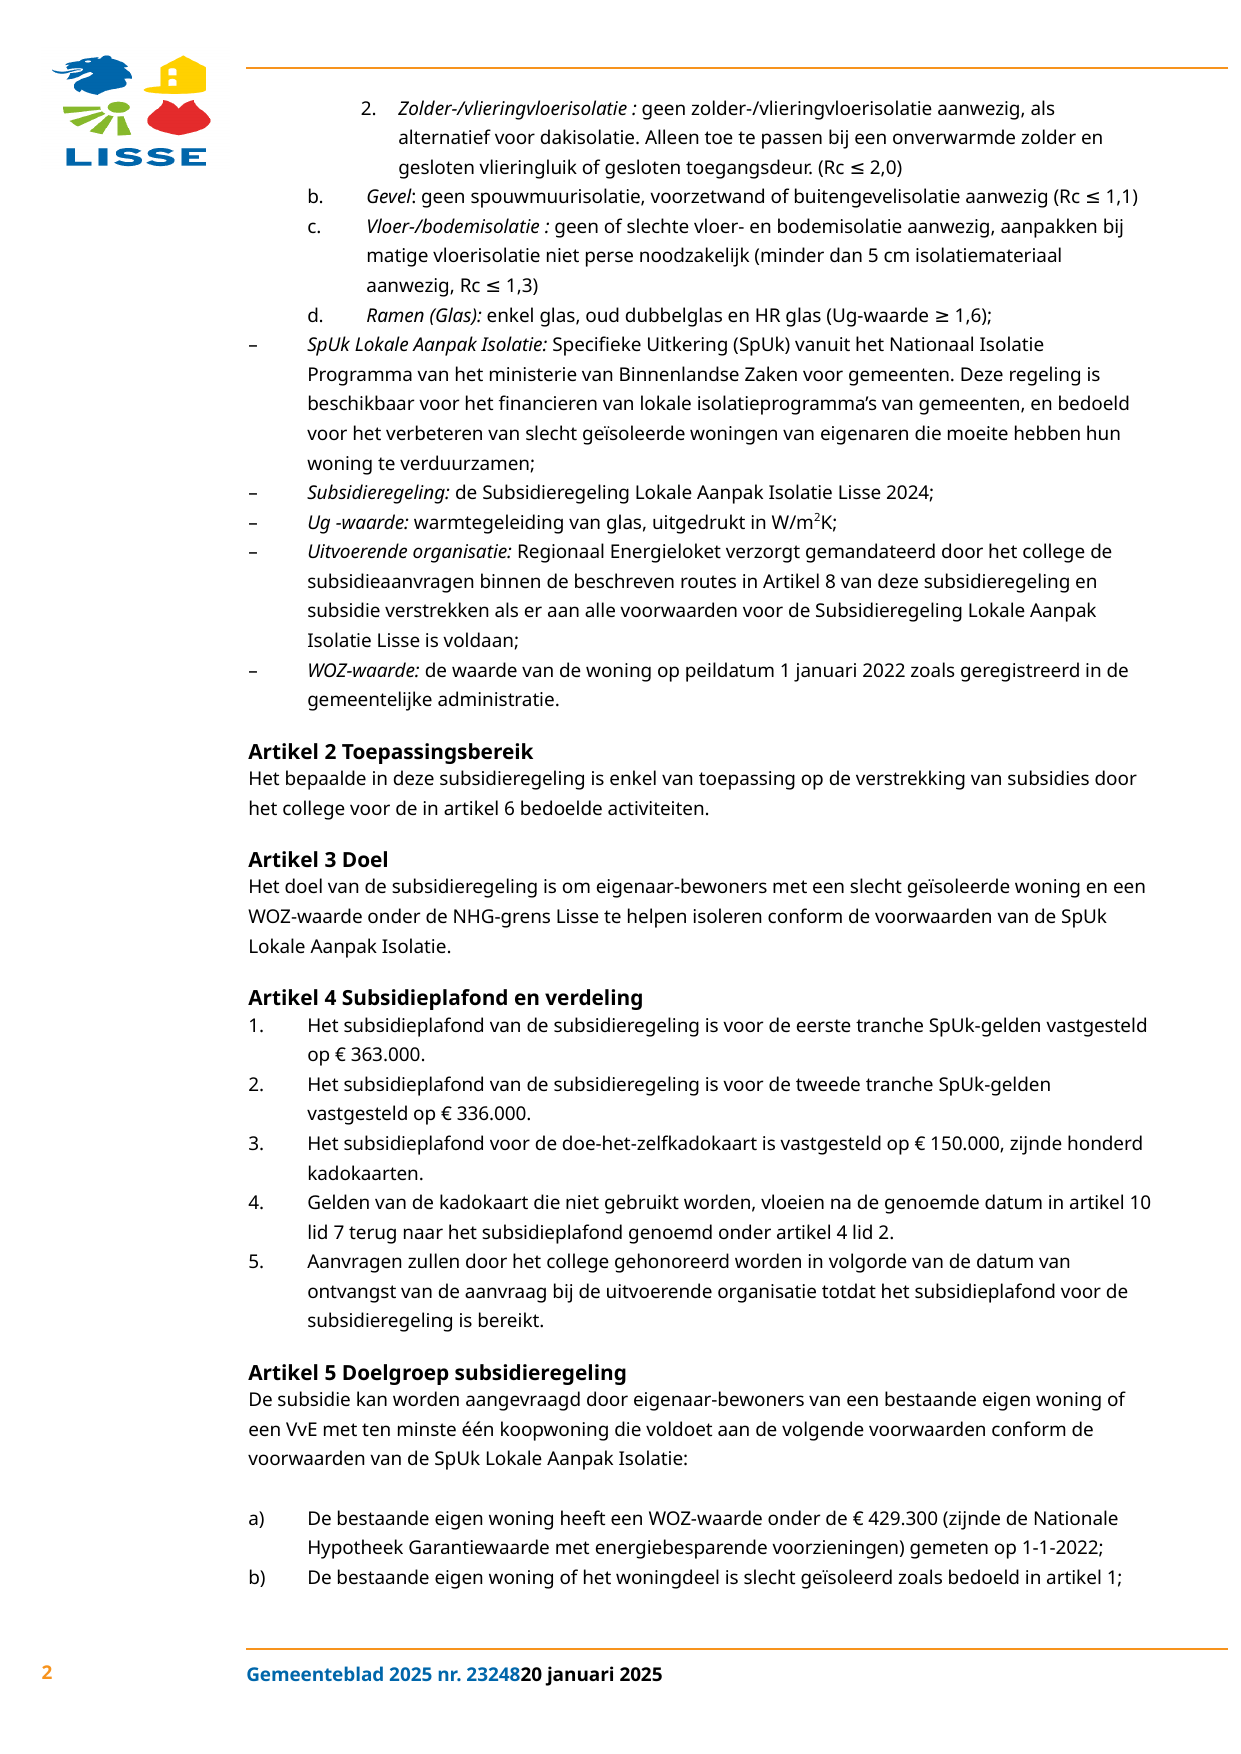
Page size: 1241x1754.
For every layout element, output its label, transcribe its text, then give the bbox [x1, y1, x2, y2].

list Zolder-/vlieringvloerisolatie : geen zolder-/vlieringvloerisolatie aanwezig, als alternatief voor dakisolatie. Alleen toe te passen bij een onverwarmde zolder en gesloten vlieringluik of gesloten toegangsdeur. (Rc ≤ 2,0) [361, 95, 1152, 180]
list Het subsidieplafond van de subsidieregeling is voor de tweede tranche SpUk-gelden vastgesteld op € 336.000. [248, 1071, 1152, 1126]
list Aanvragen zullen door het college gehonoreerd worden in volgorde van de datum van ontvangst van de aanvraag bij de uitvoerende organisatie totdat het subsidieplafond voor de subsidieregeling is bereikt. [248, 1248, 1152, 1333]
list Ramen (Glas): enkel glas, oud dubbelglas en HR glas (Ug-waarde ≥ 1,6); [307, 302, 1152, 328]
text Het bepaalde in deze subsidieregeling is enkel van toepassing op de verstrekking van subsidies door het college voor de in artikel 6 bedoelde activiteiten. [248, 765, 1152, 821]
list Gelden van de kadokaart die niet gebruikt worden, vloeien na de genoemde datum in artikel 10 lid 7 terug naar het subsidieplafond genoemd onder artikel 4 lid 2. [248, 1189, 1152, 1244]
list Het subsidieplafond van de subsidieregeling is voor de eerste tranche SpUk-gelden vastgesteld op € 363.000. [248, 1012, 1152, 1067]
list WOZ-waarde: de waarde van de woning op peildatum 1 januari 2022 zoals geregistreerd in de gemeentelijke administratie. [248, 657, 1152, 712]
list De bestaande eigen woning heeft een WOZ-waarde onder de € 429.300 (zijnde de Nationale Hypotheek Garantiewaarde met energiebesparende voorzieningen) gemeten op 1-1-2022; [248, 1505, 1152, 1560]
text Het doel van de subsidieregeling is om eigenaar-bewoners met een slecht geïsoleerde woning en een WOZ-waarde onder de NHG-grens Lisse te helpen isoleren conform de voorwaarden van de SpUk Lokale Aanpak Isolatie. [248, 874, 1152, 959]
text De subsidie kan worden aangevraagd door eigenaar-bewoners van een bestaande eigen woning of een VvE met ten minste één koopwoning die voldoet aan de volgende voorwaarden conform de voorwaarden van de SpUk Lokale Aanpak Isolatie: [248, 1386, 1152, 1471]
list SpUk Lokale Aanpak Isolatie: Specifieke Uitkering (SpUk) vanuit het Nationaal Isolatie Programma van het ministerie van Binnenlandse Zaken voor gemeenten. Deze regeling is beschikbaar voor het financieren van lokale isolatieprogramma’s van gemeenten, en bedoeld voor het verbeteren van slecht geïsoleerde woningen van eigenaren die moeite hebben hun woning te verduurzamen; [248, 331, 1152, 476]
list Subsidieregeling: de Subsidieregeling Lokale Aanpak Isolatie Lisse 2024; [248, 479, 1152, 505]
list Gevel: geen spouwmuurisolatie, voorzetwand of buitengevelisolatie aanwezig (Rc ≤ 1,1) [307, 183, 1152, 209]
list Ug -waarde: warmtegeleiding van glas, uitgedrukt in W/m2K; [248, 509, 1152, 535]
text Artikel 2 Toepassingsbereik [248, 737, 1152, 765]
picture [41, 47, 231, 172]
list Vloer-/bodemisolatie : geen of slechte vloer- en bodemisolatie aanwezig, aanpakken bij matige vloerisolatie niet perse noodzakelijk (minder dan 5 cm isolatiemateriaal aanwezig, Rc ≤ 1,3) [307, 213, 1152, 298]
text Artikel 3 Doel [248, 845, 1152, 874]
list De bestaande eigen woning of het woningdeel is slecht geïsoleerd zoals bedoeld in artikel 1; [248, 1564, 1152, 1590]
text Artikel 4 Subsidieplafond en verdeling [248, 983, 1152, 1012]
text Artikel 5 Doelgroep subsidieregeling [248, 1358, 1152, 1386]
list Uitvoerende organisatie: Regionaal Energieloket verzorgt gemandateerd door het college de subsidieaanvragen binnen de beschreven routes in Artikel 8 van deze subsidieregeling en subsidie verstrekken als er aan alle voorwaarden voor de Subsidieregeling Lokale Aanpak Isolatie Lisse is voldaan; [248, 538, 1152, 653]
list Het subsidieplafond voor de doe-het-zelfkadokaart is vastgesteld op € 150.000, zijnde honderd kadokaarten. [248, 1130, 1152, 1185]
